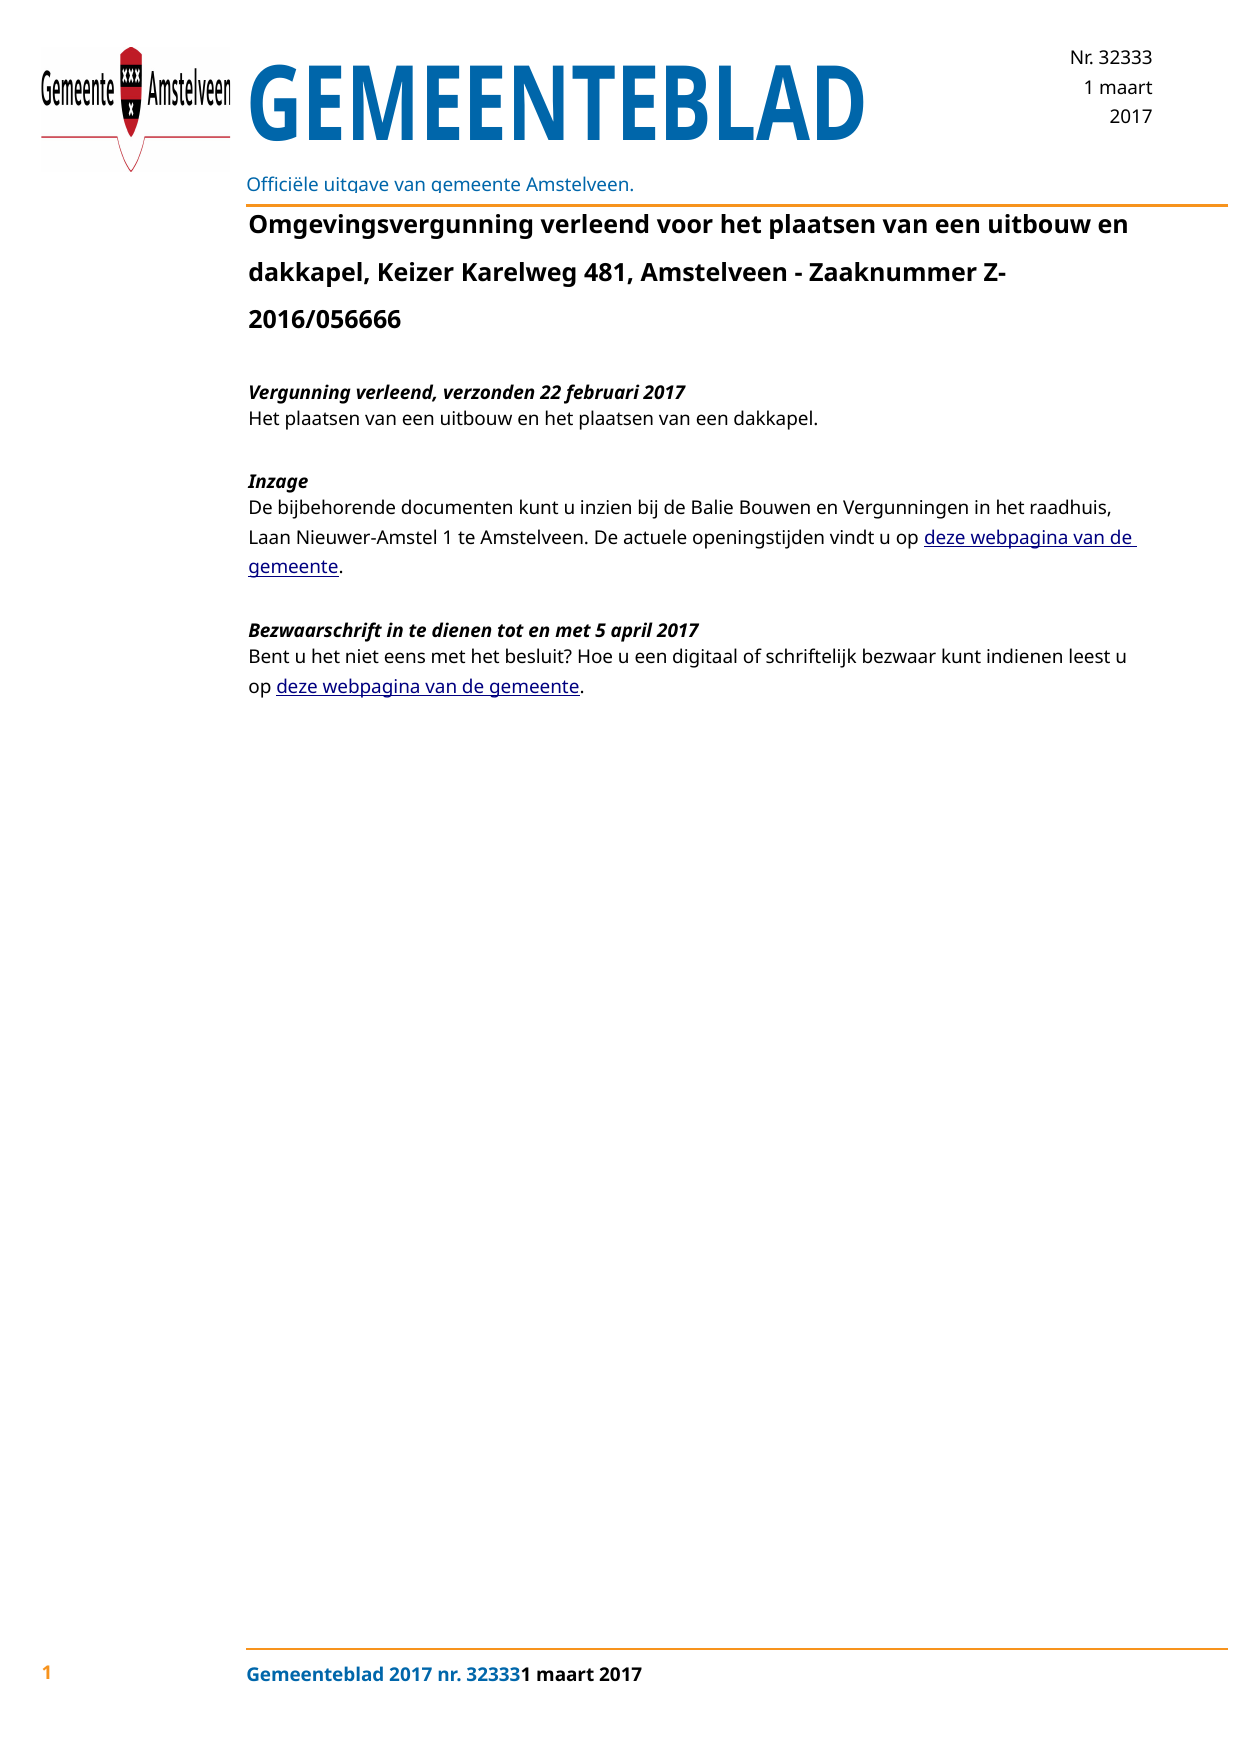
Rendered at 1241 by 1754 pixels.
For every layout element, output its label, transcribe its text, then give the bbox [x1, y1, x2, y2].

text Inzage [248, 469, 1152, 494]
text Omgevingsvergunning verleend voor het plaatsen van een uitbouw en dakkapel, Keizer Karelweg 481, Amstelveen - Zaaknummer Z-2016/056666 [248, 207, 1152, 336]
text De bijbehorende documenten kunt u inzien bij de Balie Bouwen en Vergunningen in het raadhuis, Laan Nieuwer-Amstel 1 te Amstelveen. De actuele openingstijden vindt u op deze webpagina van de gemeente. [248, 494, 1152, 579]
text Het plaatsen van een uitbouw en het plaatsen van een dakkapel. [248, 405, 1152, 431]
text Vergunning verleend, verzonden 22 februari 2017 [248, 379, 1152, 405]
picture [41, 47, 231, 172]
text Bezwaarschrift in te dienen tot en met 5 april 2017 [248, 618, 1152, 643]
text Bent u het niet eens met het besluit? Hoe u een digitaal of schriftelijk bezwaar kunt indienen leest u op deze webpagina van de gemeente. [248, 643, 1152, 699]
